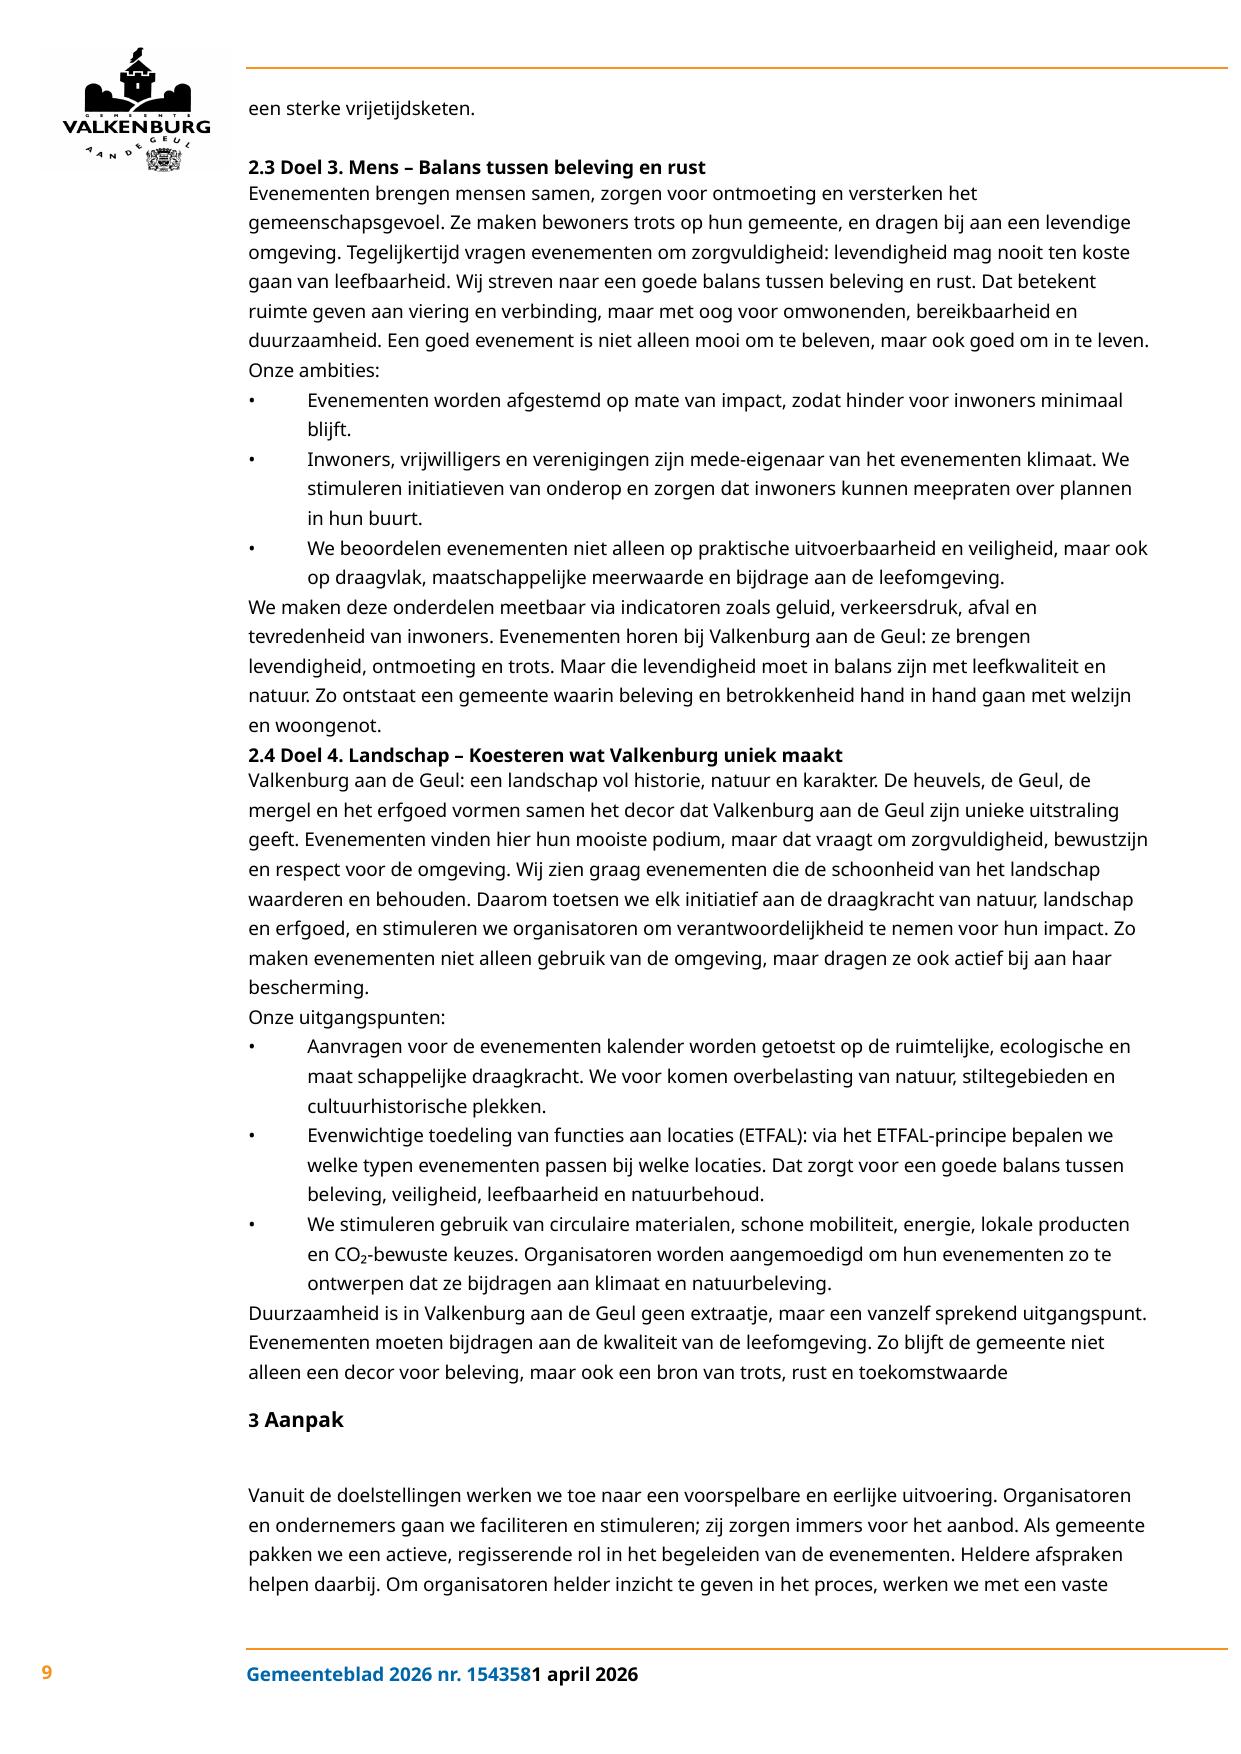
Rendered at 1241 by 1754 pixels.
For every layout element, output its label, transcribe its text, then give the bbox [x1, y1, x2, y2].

picture [41, 47, 231, 172]
list Inwoners, vrijwilligers en verenigingen zijn mede-eigenaar van het evenementen klimaat. We stimuleren initiatieven van onderop en zorgen dat inwoners kunnen meepraten over plannen in hun buurt. [248, 446, 1152, 531]
text een sterke vrijetijdsketen. [248, 95, 1152, 121]
text Duurzaamheid is in Valkenburg aan de Geul geen extraatje, maar een vanzelf sprekend uitgangspunt. Evenementen moeten bijdragen aan de kwaliteit van de leefomgeving. Zo blijft de gemeente niet alleen een decor voor beleving, maar ook een bron van trots, rust en toekomstwaarde [248, 1300, 1152, 1385]
list Aanvragen voor de evenementen kalender worden getoetst op de ruimtelijke, ecologische en maat schappelijke draagkracht. We voor komen overbelasting van natuur, stiltegebieden en cultuurhistorische plekken. [248, 1034, 1152, 1119]
list Evenementen worden afgestemd op mate van impact, zodat hinder voor inwoners minimaal blijft. [248, 387, 1152, 442]
text Onze uitgangspunten: [248, 1004, 1152, 1030]
list We stimuleren gebruik van circulaire materialen, schone mobiliteit, energie, lokale producten en CO₂-bewuste keuzes. Organisatoren worden aangemoedigd om hun evenementen zo te ontwerpen dat ze bijdragen aan klimaat en natuurbeleving. [248, 1211, 1152, 1296]
text Vanuit de doelstellingen werken we toe naar een voorspelbare en eerlijke uitvoering. Organisatoren en ondernemers gaan we faciliteren en stimuleren; zij zorgen immers voor het aanbod. Als gemeente pakken we een actieve, regisserende rol in het begeleiden van de evenementen. Heldere afspraken helpen daarbij. Om organisatoren helder inzicht te geven in het proces, werken we met een vaste [248, 1482, 1152, 1597]
text Valkenburg aan de Geul: een landschap vol historie, natuur en karakter. De heuvels, de Geul, de mergel en het erfgoed vormen samen het decor dat Valkenburg aan de Geul zijn unieke uitstraling geeft. Evenementen vinden hier hun mooiste podium, maar dat vraagt om zorgvuldigheid, bewustzijn en respect voor de omgeving. Wij zien graag evenementen die de schoonheid van het landschap waarderen en behouden. Daarom toetsen we elk initiatief aan de draagkracht van natuur, landschap en erfgoed, en stimuleren we organisatoren om verantwoordelijkheid te nemen voor hun impact. Zo maken evenementen niet alleen gebruik van de omgeving, maar dragen ze ook actief bij aan haar bescherming. [248, 767, 1152, 1000]
text 3 Aanpak [248, 1405, 1152, 1433]
text 2.3 Doel 3. Mens – Balans tussen beleving en rust [248, 154, 1152, 180]
text Onze ambities: [248, 357, 1152, 383]
list Evenwichtige toedeling van functies aan locaties (ETFAL): via het ETFAL-principe bepalen we welke typen evenementen passen bij welke locaties. Dat zorgt voor een goede balans tussen beleving, veiligheid, leefbaarheid en natuurbehoud. [248, 1122, 1152, 1207]
text We maken deze onderdelen meetbaar via indicatoren zoals geluid, verkeersdruk, afval en tevredenheid van inwoners. Evenementen horen bij Valkenburg aan de Geul: ze brengen levendigheid, ontmoeting en trots. Maar die levendigheid moet in balans zijn met leefkwaliteit en natuur. Zo ontstaat een gemeente waarin beleving en betrokkenheid hand in hand gaan met welzijn en woongenot. [248, 594, 1152, 738]
text 2.4 Doel 4. Landschap – Koesteren wat Valkenburg uniek maakt [248, 742, 1152, 767]
list We beoordelen evenementen niet alleen op praktische uitvoerbaarheid en veiligheid, maar ook op draagvlak, maatschappelijke meerwaarde en bijdrage aan de leefomgeving. [248, 535, 1152, 590]
text Evenementen brengen mensen samen, zorgen voor ontmoeting en versterken het gemeenschapsgevoel. Ze maken bewoners trots op hun gemeente, en dragen bij aan een levendige omgeving. Tegelijkertijd vragen evenementen om zorgvuldigheid: levendigheid mag nooit ten koste gaan van leefbaarheid. Wij streven naar een goede balans tussen beleving en rust. Dat betekent ruimte geven aan viering en verbinding, maar met oog voor omwonenden, bereikbaarheid en duurzaamheid. Een goed evenement is niet alleen mooi om te beleven, maar ook goed om in te leven. [248, 180, 1152, 353]
